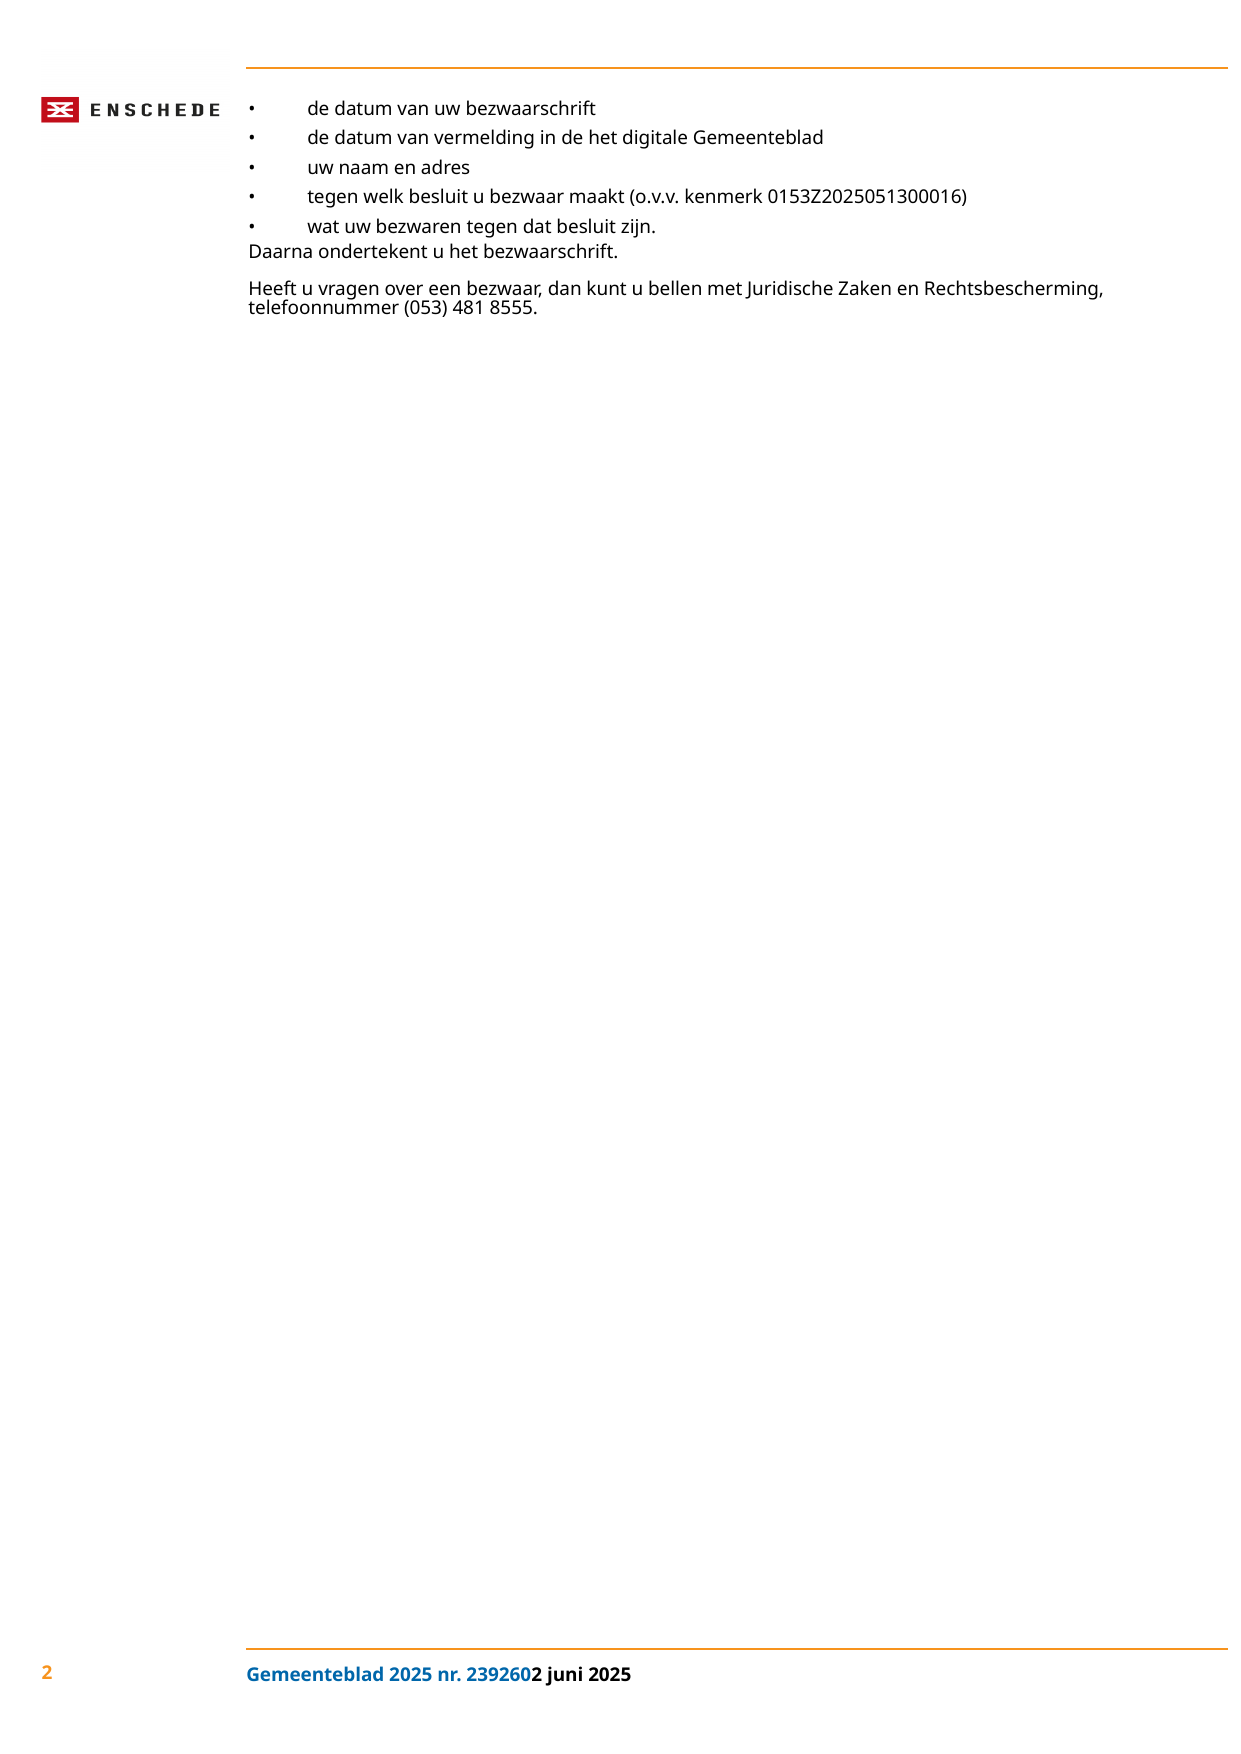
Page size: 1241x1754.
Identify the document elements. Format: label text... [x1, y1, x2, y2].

text Heeft u vragen over een bezwaar, dan kunt u bellen met Juridische Zaken en Rechtsbescherming, telefoonnummer (053) 481 8555. [248, 280, 1152, 318]
picture [41, 47, 231, 172]
list wat uw bezwaren tegen dat besluit zijn. [248, 213, 1152, 239]
text Daarna ondertekent u het bezwaarschrift. [248, 243, 1152, 262]
list uw naam en adres [248, 154, 1152, 180]
list de datum van uw bezwaarschrift [248, 95, 1152, 121]
list tegen welk besluit u bezwaar maakt (o.v.v. kenmerk 0153Z2025051300016) [248, 183, 1152, 209]
list de datum van vermelding in de het digitale Gemeenteblad [248, 124, 1152, 150]
